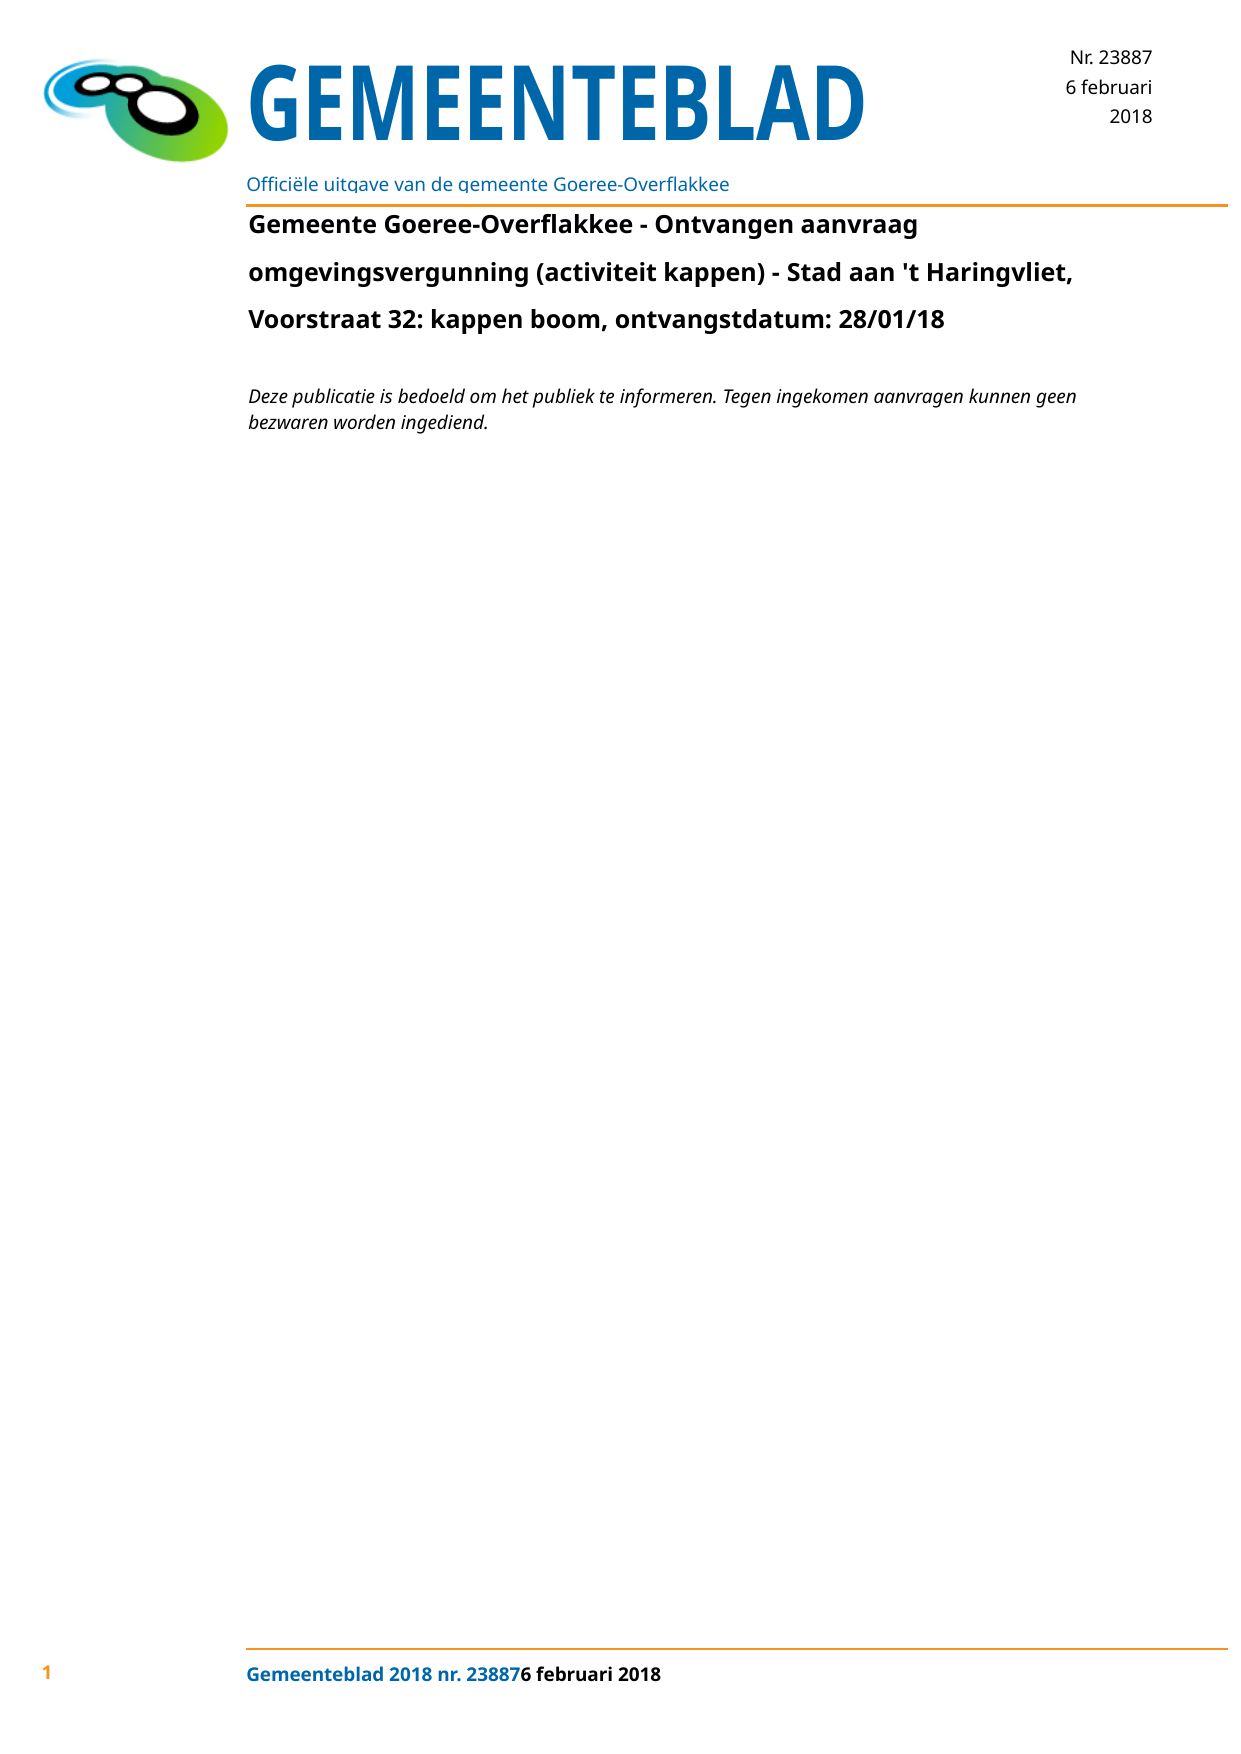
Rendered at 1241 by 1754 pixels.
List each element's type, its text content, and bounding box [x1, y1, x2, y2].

text Gemeente Goeree-Overflakkee - Ontvangen aanvraag omgevingsvergunning (activiteit kappen) - Stad aan 't Haringvliet, Voorstraat 32: kappen boom, ontvangstdatum: 28/01/18 [248, 207, 1152, 336]
picture [41, 47, 231, 172]
text Deze publicatie is bedoeld om het publiek te informeren. Tegen ingekomen aanvragen kunnen geen bezwaren worden ingediend. [248, 384, 1152, 435]
